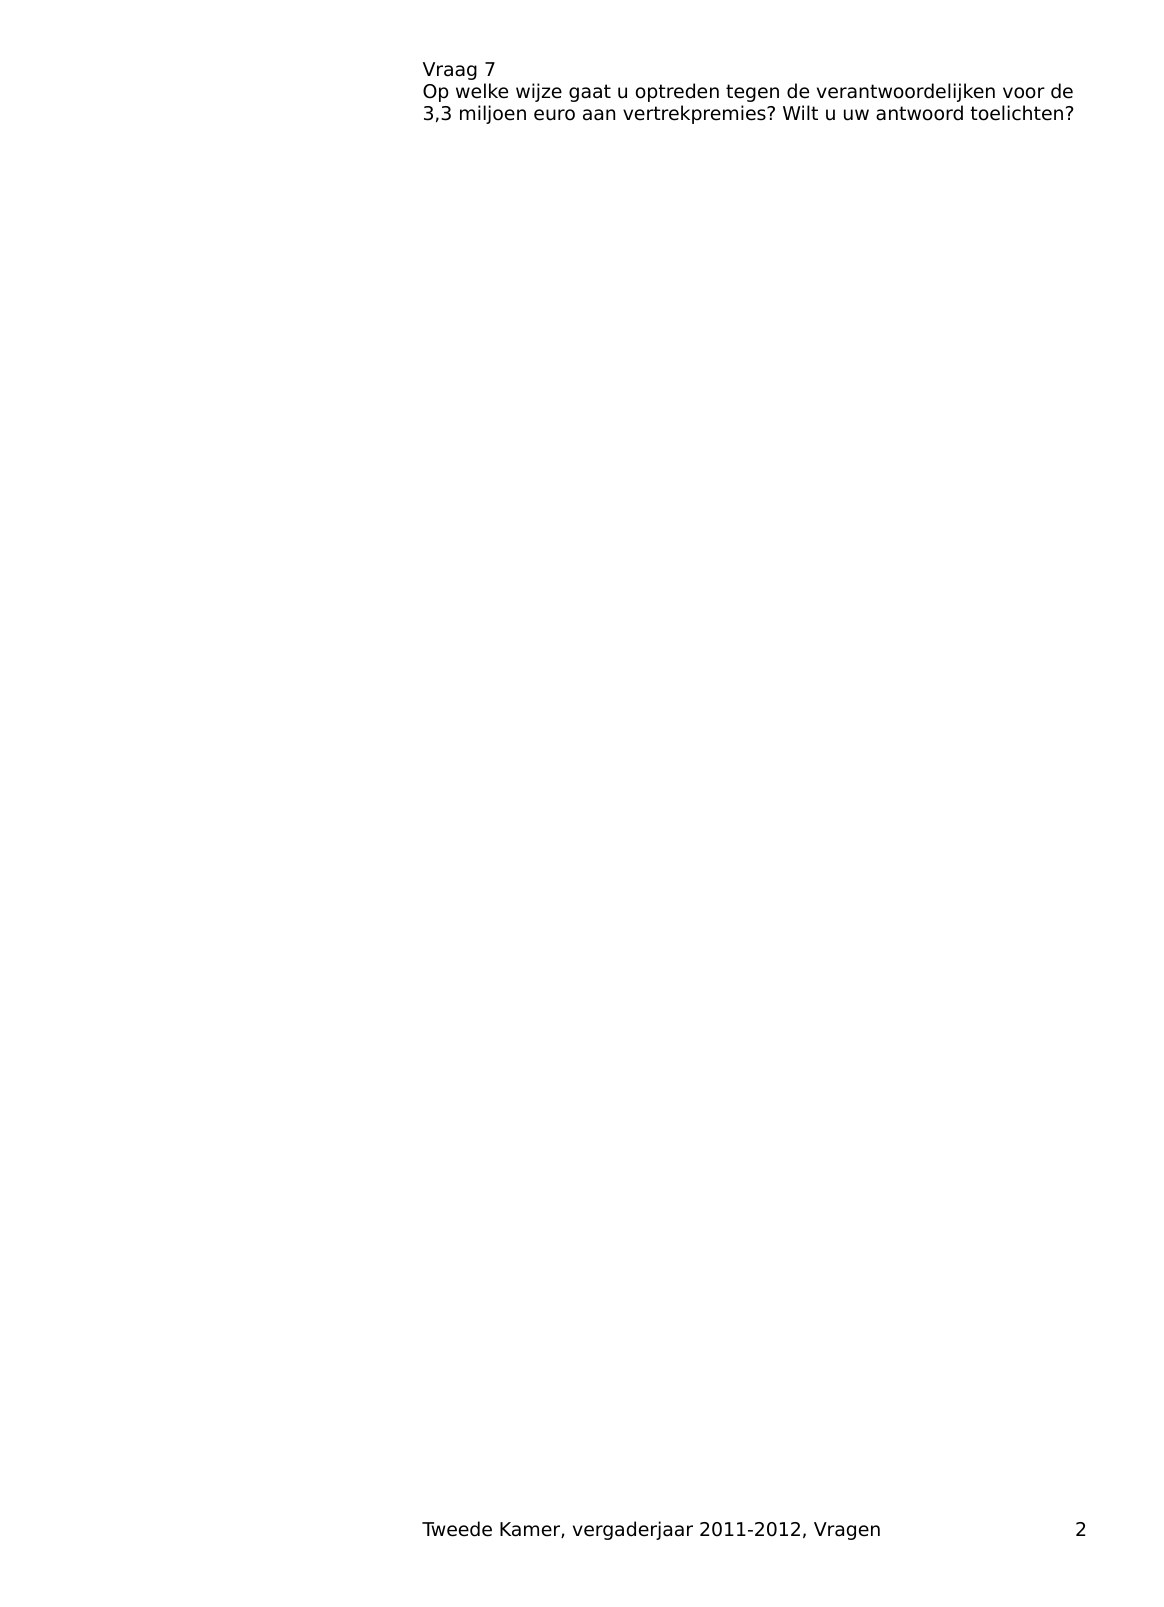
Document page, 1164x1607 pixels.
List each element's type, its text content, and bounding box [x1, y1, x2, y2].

text Op welke wijze gaat u optreden tegen de verantwoordelijken voor de 3,3 miljoen euro aan vertrekpremies? Wilt u uw antwoord toelichten? [422, 81, 1087, 125]
text Vraag 7 [422, 59, 1087, 81]
